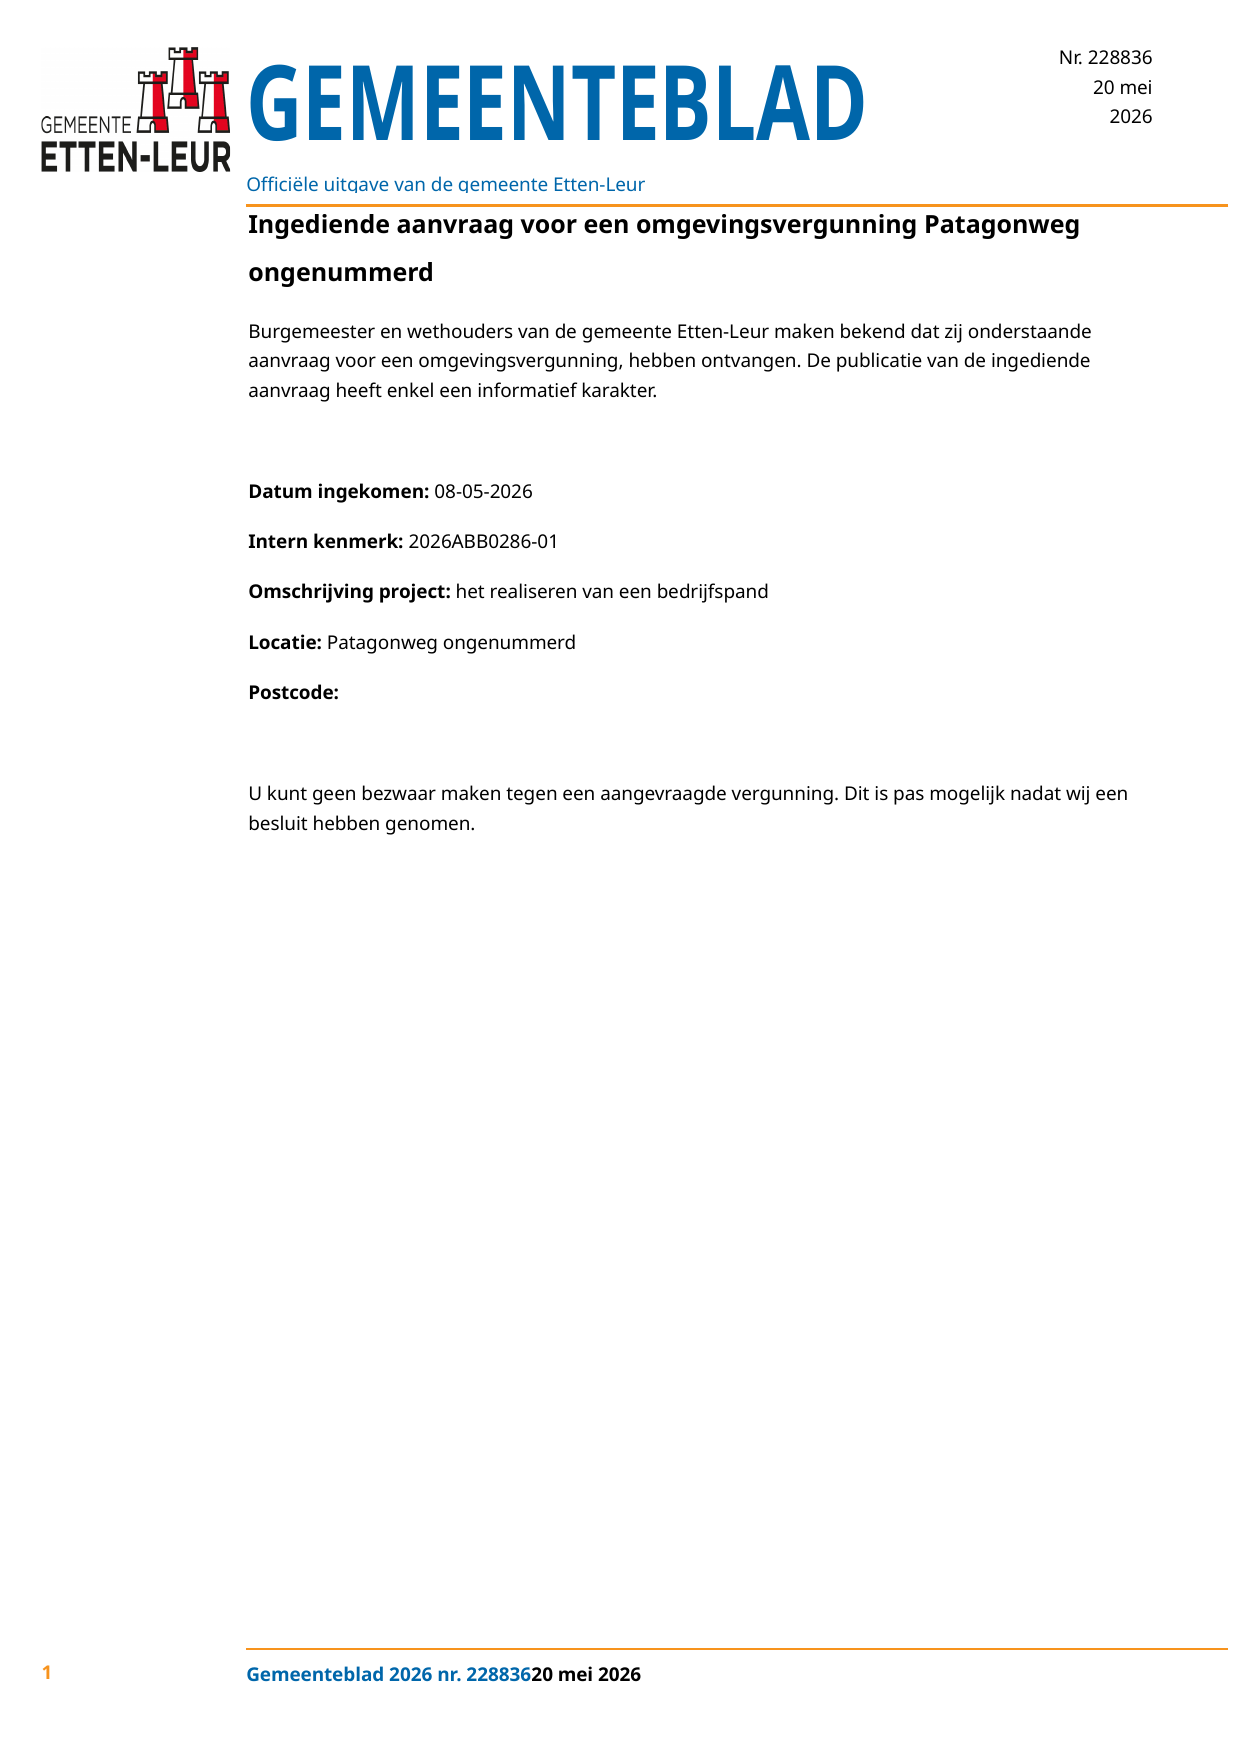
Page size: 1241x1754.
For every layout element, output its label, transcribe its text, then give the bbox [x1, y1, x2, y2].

text Ingediende aanvraag voor een omgevingsvergunning Patagonweg ongenummerd [248, 207, 1152, 288]
text U kunt geen bezwaar maken tegen een aangevraagde vergunning. Dit is pas mogelijk nadat wij een besluit hebben genomen. [248, 780, 1152, 836]
text Postcode: [248, 679, 1152, 705]
text Datum ingekomen: 08-05-2026 [248, 478, 1152, 504]
text Omschrijving project: het realiseren van een bedrijfspand [248, 579, 1152, 604]
text Intern kenmerk: 2026ABB0286-01 [248, 528, 1152, 554]
text Locatie: Patagonweg ongenummerd [248, 629, 1152, 655]
text Burgemeester en wethouders van de gemeente Etten-Leur maken bekend dat zij onderstaande aanvraag voor een omgevingsvergunning, hebben ontvangen. De publicatie van de ingediende aanvraag heeft enkel een informatief karakter. [248, 318, 1152, 403]
picture [41, 47, 231, 172]
